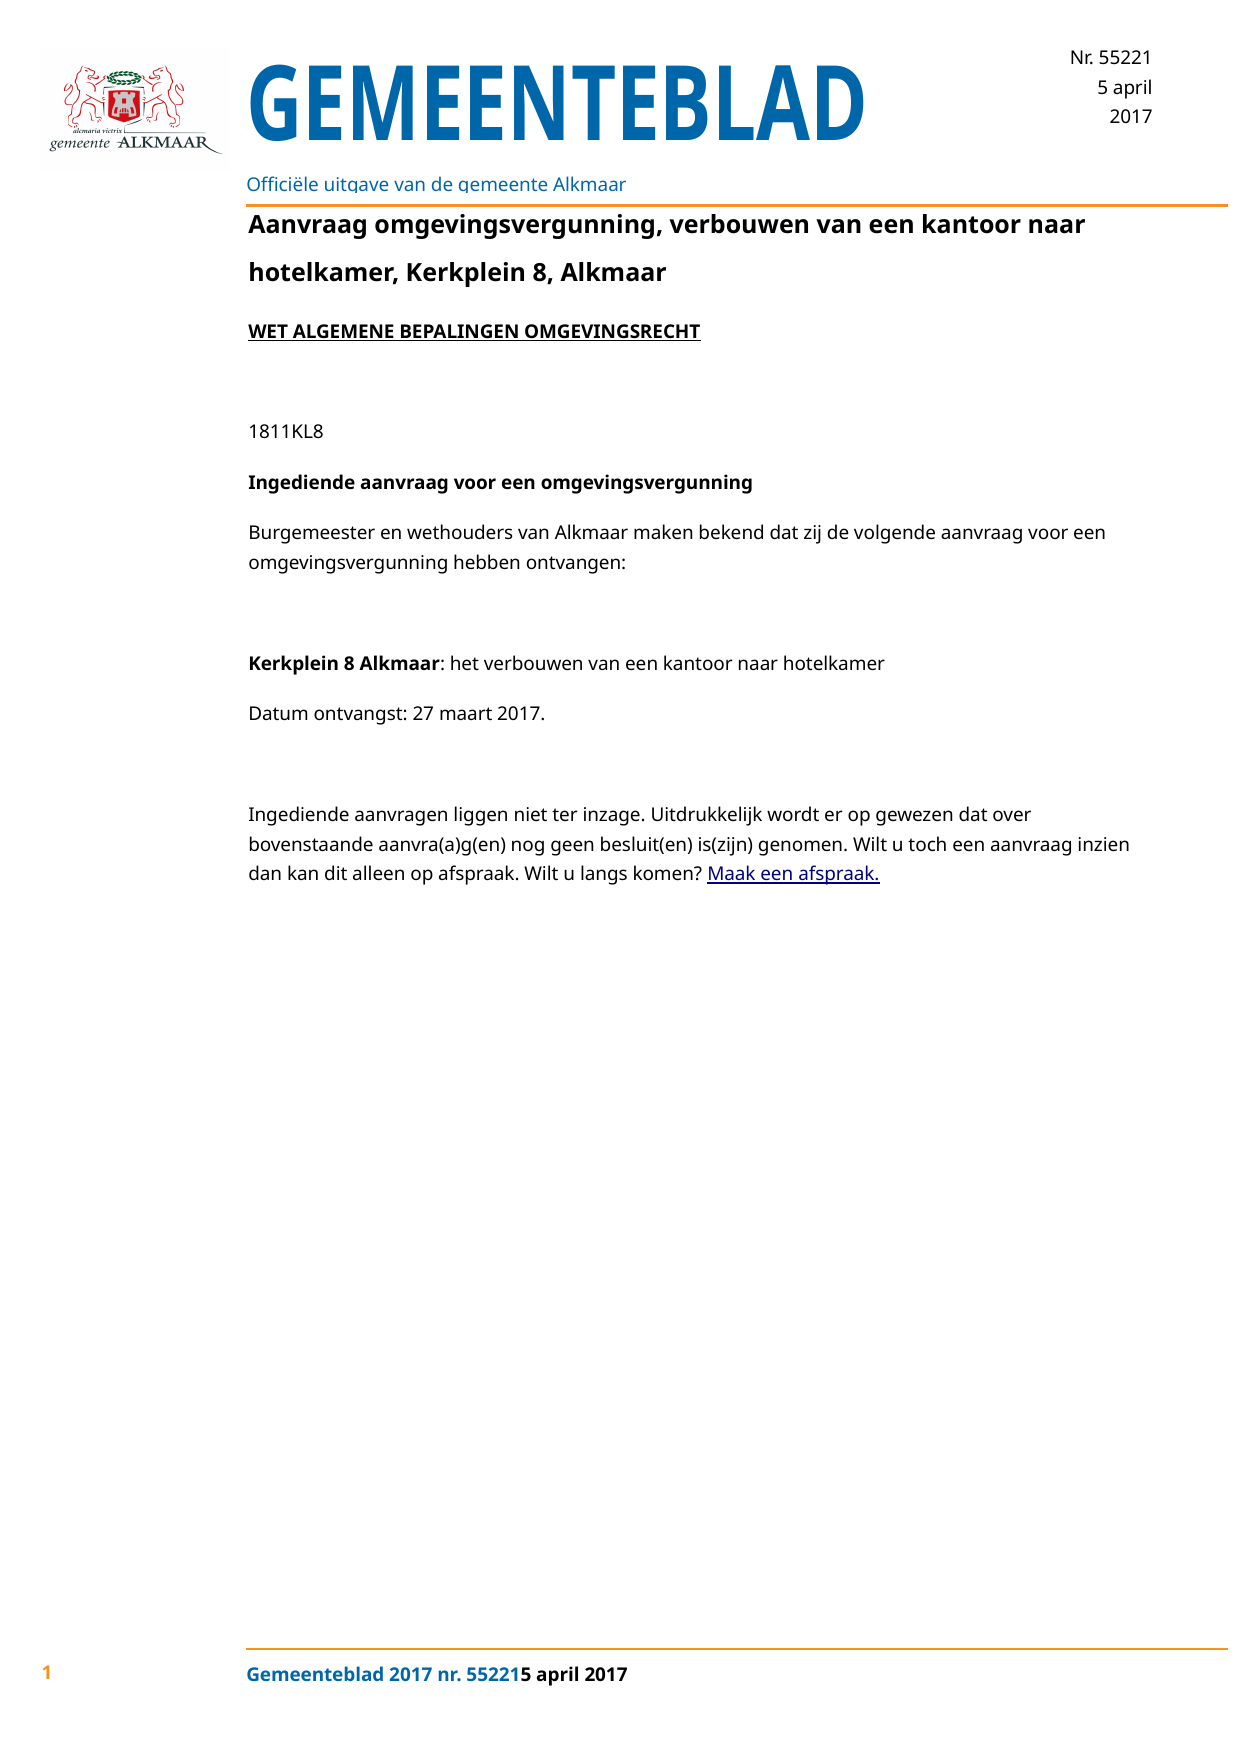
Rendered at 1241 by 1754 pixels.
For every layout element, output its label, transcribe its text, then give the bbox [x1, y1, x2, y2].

text Datum ontvangst: 27 maart 2017. [248, 700, 1152, 726]
text Burgemeester en wethouders van Alkmaar maken bekend dat zij de volgende aanvraag voor een omgevingsvergunning hebben ontvangen: [248, 519, 1152, 575]
text Aanvraag omgevingsvergunning, verbouwen van een kantoor naar hotelkamer, Kerkplein 8, Alkmaar [248, 207, 1152, 288]
text Ingediende aanvraag voor een omgevingsvergunning [248, 469, 1152, 495]
text WET ALGEMENE BEPALINGEN OMGEVINGSRECHT [248, 318, 1152, 344]
text Kerkplein 8 Alkmaar: het verbouwen van een kantoor naar hotelkamer [248, 650, 1152, 676]
text Ingediende aanvragen liggen niet ter inzage. Uitdrukkelijk wordt er op gewezen dat over bovenstaande aanvra(a)g(en) nog geen besluit(en) is(zijn) genomen. Wilt u toch een aanvraag inzien dan kan dit alleen op afspraak. Wilt u langs komen? Maak een afspraak. [248, 801, 1152, 886]
picture [41, 47, 231, 172]
text 1811KL8 [248, 419, 1152, 444]
